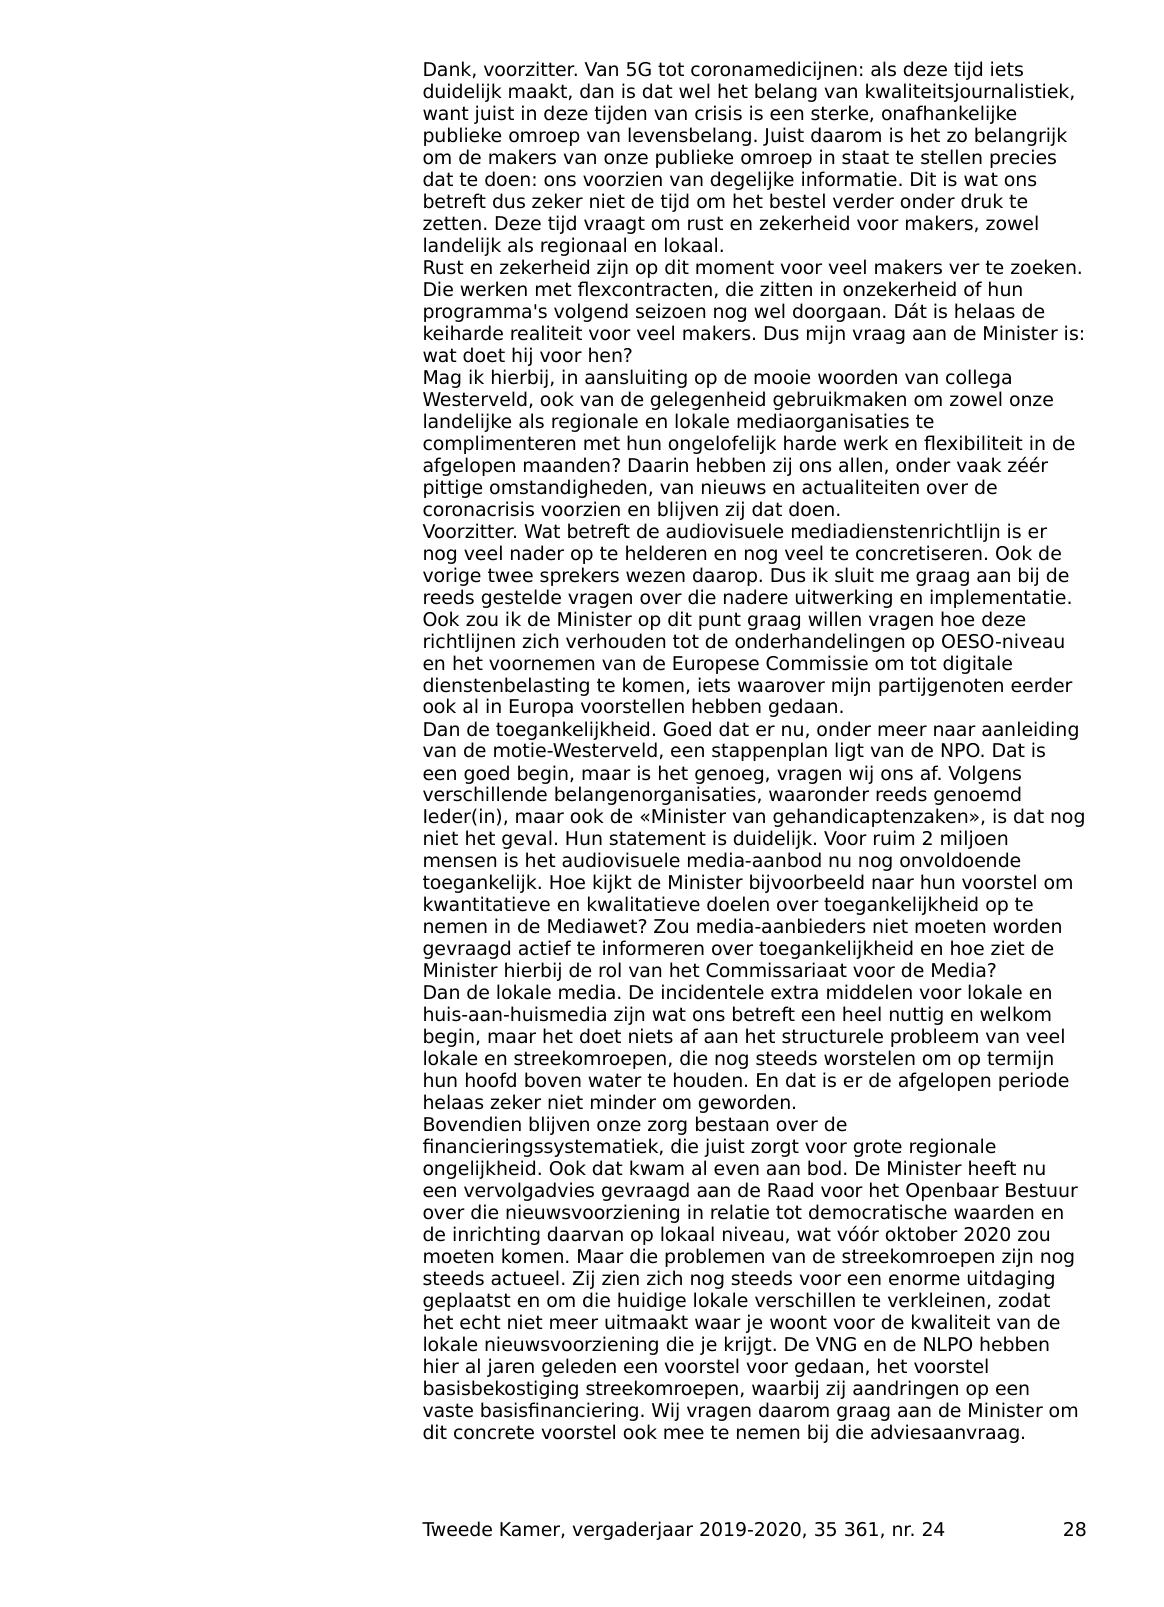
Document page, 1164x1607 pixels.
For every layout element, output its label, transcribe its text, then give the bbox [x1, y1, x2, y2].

text Dan de lokale media. De incidentele extra middelen voor lokale en huis-aan-huismedia zijn wat ons betreft een heel nuttig en welkom begin, maar het doet niets af aan het structurele probleem van veel lokale en streekomroepen, die nog steeds worstelen om op termijn hun hoofd boven water te houden. En dat is er de afgelopen periode helaas zeker niet minder om geworden. [422, 982, 1087, 1114]
text Bovendien blijven onze zorg bestaan over de financieringssystematiek, die juist zorgt voor grote regionale ongelijkheid. Ook dat kwam al even aan bod. De Minister heeft nu een vervolgadvies gevraagd aan de Raad voor het Openbaar Bestuur over die nieuwsvoorziening in relatie tot democratische waarden en de inrichting daarvan op lokaal niveau, wat vóór oktober 2020 zou moeten komen. Maar die problemen van de streekomroepen zijn nog steeds actueel. Zij zien zich nog steeds voor een enorme uitdaging geplaatst en om die huidige lokale verschillen te verkleinen, zodat het echt niet meer uitmaakt waar je woont voor de kwaliteit van de lokale nieuwsvoorziening die je krijgt. De VNG en de NLPO hebben hier al jaren geleden een voorstel voor gedaan, het voorstel basisbekostiging streekomroepen, waarbij zij aandringen op een vaste basisfinanciering. Wij vragen daarom graag aan de Minister om dit concrete voorstel ook mee te nemen bij die adviesaanvraag. [422, 1114, 1087, 1444]
text Rust en zekerheid zijn op dit moment voor veel makers ver te zoeken. Die werken met flexcontracten, die zitten in onzekerheid of hun programma's volgend seizoen nog wel doorgaan. Dát is helaas de keiharde realiteit voor veel makers. Dus mijn vraag aan de Minister is: wat doet hij voor hen? [422, 257, 1087, 367]
text Dank, voorzitter. Van 5G tot coronamedicijnen: als deze tijd iets duidelijk maakt, dan is dat wel het belang van kwaliteitsjournalistiek, want juist in deze tijden van crisis is een sterke, onafhankelijke publieke omroep van levensbelang. Juist daarom is het zo belangrijk om de makers van onze publieke omroep in staat te stellen precies dat te doen: ons voorzien van degelijke informatie. Dit is wat ons betreft dus zeker niet de tijd om het bestel verder onder druk te zetten. Deze tijd vraagt om rust en zekerheid voor makers, zowel landelijk als regionaal en lokaal. [422, 59, 1087, 257]
text Ook zou ik de Minister op dit punt graag willen vragen hoe deze richtlijnen zich verhouden tot de onderhandelingen op OESO-niveau en het voornemen van de Europese Commissie om tot digitale dienstenbelasting te komen, iets waarover mijn partijgenoten eerder ook al in Europa voorstellen hebben gedaan. [422, 608, 1087, 718]
text Dan de toegankelijkheid. Goed dat er nu, onder meer naar aanleiding van de motie-Westerveld, een stappenplan ligt van de NPO. Dat is een goed begin, maar is het genoeg, vragen wij ons af. Volgens verschillende belangenorganisaties, waaronder reeds genoemd Ieder(in), maar ook de «Minister van gehandicaptenzaken», is dat nog niet het geval. Hun statement is duidelijk. Voor ruim 2 miljoen mensen is het audiovisuele media-aanbod nu nog onvoldoende toegankelijk. Hoe kijkt de Minister bijvoorbeeld naar hun voorstel om kwantitatieve en kwalitatieve doelen over toegankelijkheid op te nemen in de Mediawet? Zou media-aanbieders niet moeten worden gevraagd actief te informeren over toegankelijkheid en hoe ziet de Minister hierbij de rol van het Commissariaat voor de Media? [422, 718, 1087, 982]
text Mag ik hierbij, in aansluiting op de mooie woorden van collega Westerveld, ook van de gelegenheid gebruikmaken om zowel onze landelijke als regionale en lokale mediaorganisaties te complimenteren met hun ongelofelijk harde werk en flexibiliteit in de afgelopen maanden? Daarin hebben zij ons allen, onder vaak zéér pittige omstandigheden, van nieuws en actualiteiten over de coronacrisis voorzien en blijven zij dat doen. [422, 367, 1087, 521]
text Voorzitter. Wat betreft de audiovisuele mediadienstenrichtlijn is er nog veel nader op te helderen en nog veel te concretiseren. Ook de vorige twee sprekers wezen daarop. Dus ik sluit me graag aan bij de reeds gestelde vragen over die nadere uitwerking en implementatie. [422, 521, 1087, 608]
